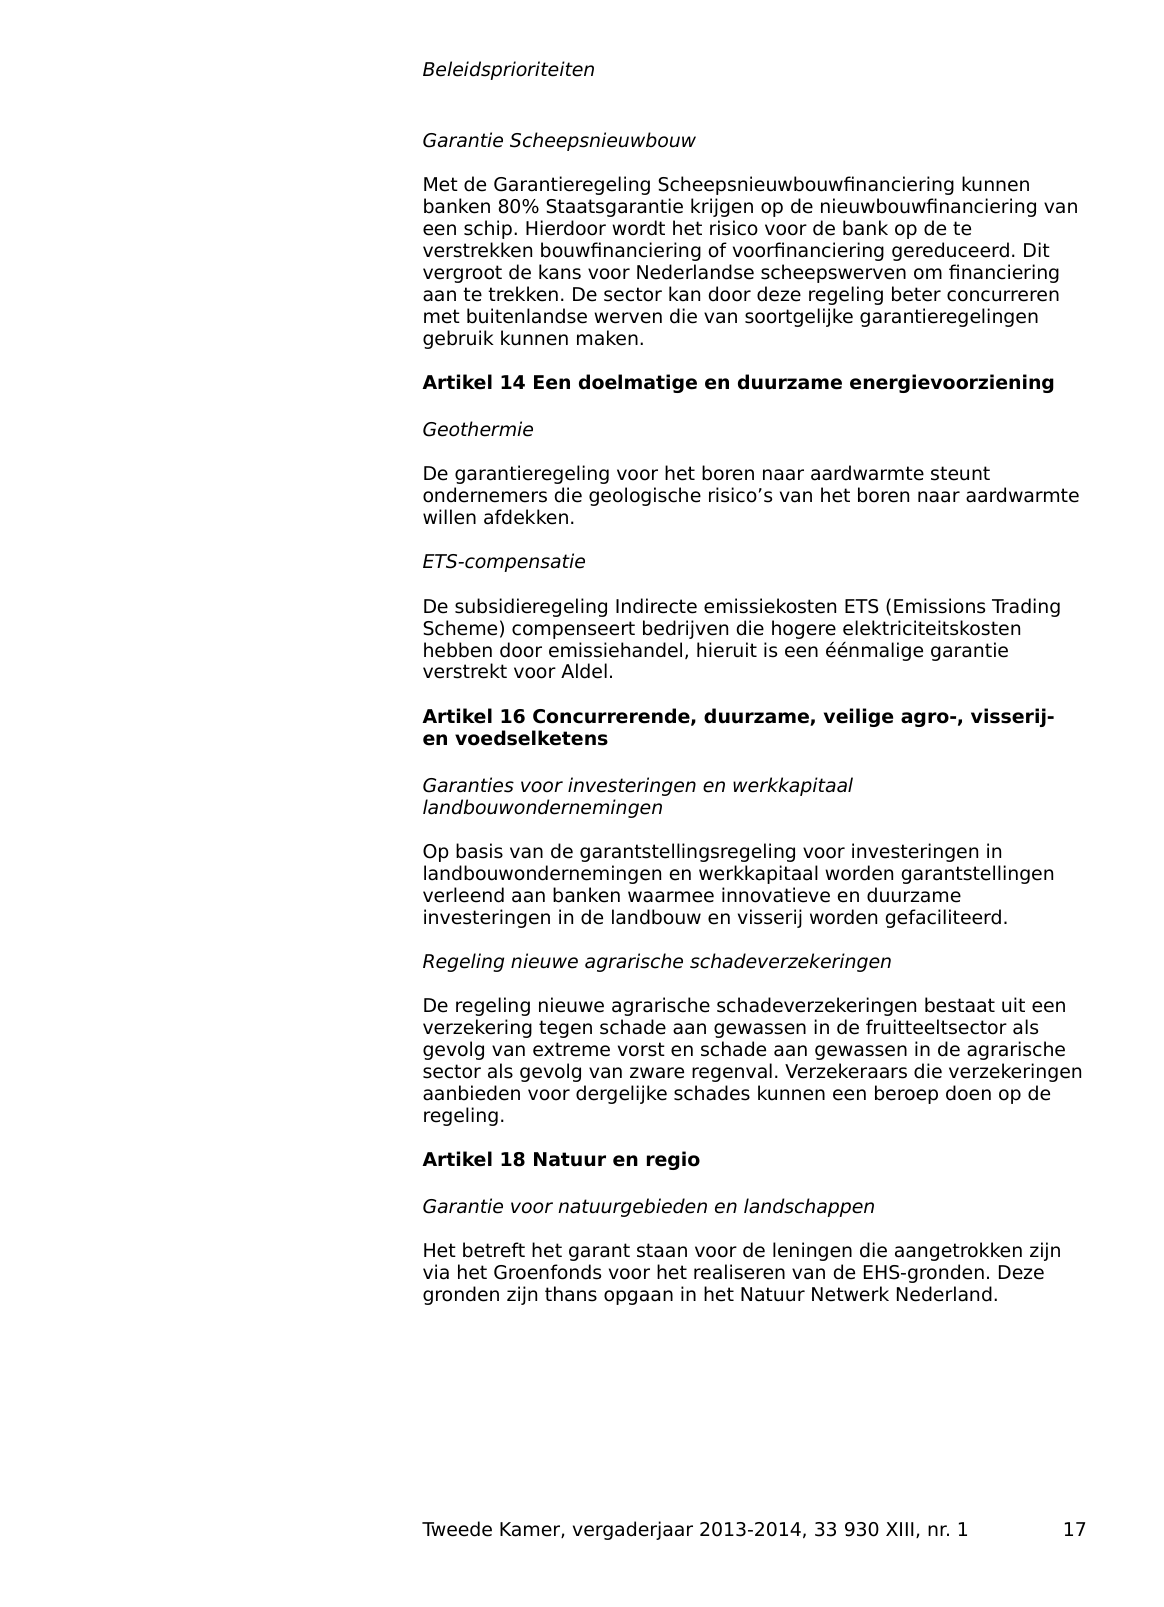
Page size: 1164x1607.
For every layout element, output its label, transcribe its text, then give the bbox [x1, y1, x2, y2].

subtitle Garantie voor natuurgebieden en landschappen [422, 1196, 1087, 1218]
text De subsidieregeling Indirecte emissiekosten ETS (Emissions Trading Scheme) compenseert bedrijven die hogere elektriciteitskosten hebben door emissiehandel, hieruit is een éénmalige garantie verstrekt voor Aldel. [422, 596, 1087, 683]
subtitle Regeling nieuwe agrarische schadeverzekeringen [422, 951, 1087, 973]
subtitle Garanties voor investeringen en werkkapitaal landbouwondernemingen [422, 774, 1087, 818]
subtitle Geothermie [422, 419, 1087, 441]
text Met de Garantieregeling Scheepsnieuwbouwfinanciering kunnen banken 80% Staatsgarantie krijgen op de nieuwbouwfinanciering van een schip. Hierdoor wordt het risico voor de bank op de te verstrekken bouwfinanciering of voorfinanciering gereduceerd. Dit vergroot de kans voor Nederlandse scheepswerven om financiering aan te trekken. De sector kan door deze regeling beter concurreren met buitenlandse werven die van soortgelijke garantieregelingen gebruik kunnen maken. [422, 174, 1087, 350]
subtitle Artikel 18 Natuur en regio [422, 1149, 1087, 1171]
subtitle Garantie Scheepsnieuwbouw [422, 130, 1087, 152]
subtitle ETS-compensatie [422, 551, 1087, 573]
text Het betreft het garant staan voor de leningen die aangetrokken zijn via het Groenfonds voor het realiseren van de EHS-gronden. Deze gronden zijn thans opgaan in het Natuur Netwerk Nederland. [422, 1240, 1087, 1306]
text De garantieregeling voor het boren naar aardwarmte steunt ondernemers die geologische risico’s van het boren naar aardwarmte willen afdekken. [422, 463, 1087, 529]
subtitle Artikel 14 Een doelmatige en duurzame energievoorziening [422, 372, 1087, 394]
text Op basis van de garantstellingsregeling voor investeringen in landbouwondernemingen en werkkapitaal worden garantstellingen verleend aan banken waarmee innovatieve en duurzame investeringen in de landbouw en visserij worden gefaciliteerd. [422, 841, 1087, 929]
subtitle Artikel 16 Concurrerende, duurzame, veilige agro-, visserij- en voedselketens [422, 706, 1087, 749]
text De regeling nieuwe agrarische schadeverzekeringen bestaat uit een verzekering tegen schade aan gewassen in de fruitteeltsector als gevolg van extreme vorst en schade aan gewassen in de agrarische sector als gevolg van zware regenval. Verzekeraars die verzekeringen aanbieden voor dergelijke schades kunnen een beroep doen op de regeling. [422, 995, 1087, 1127]
